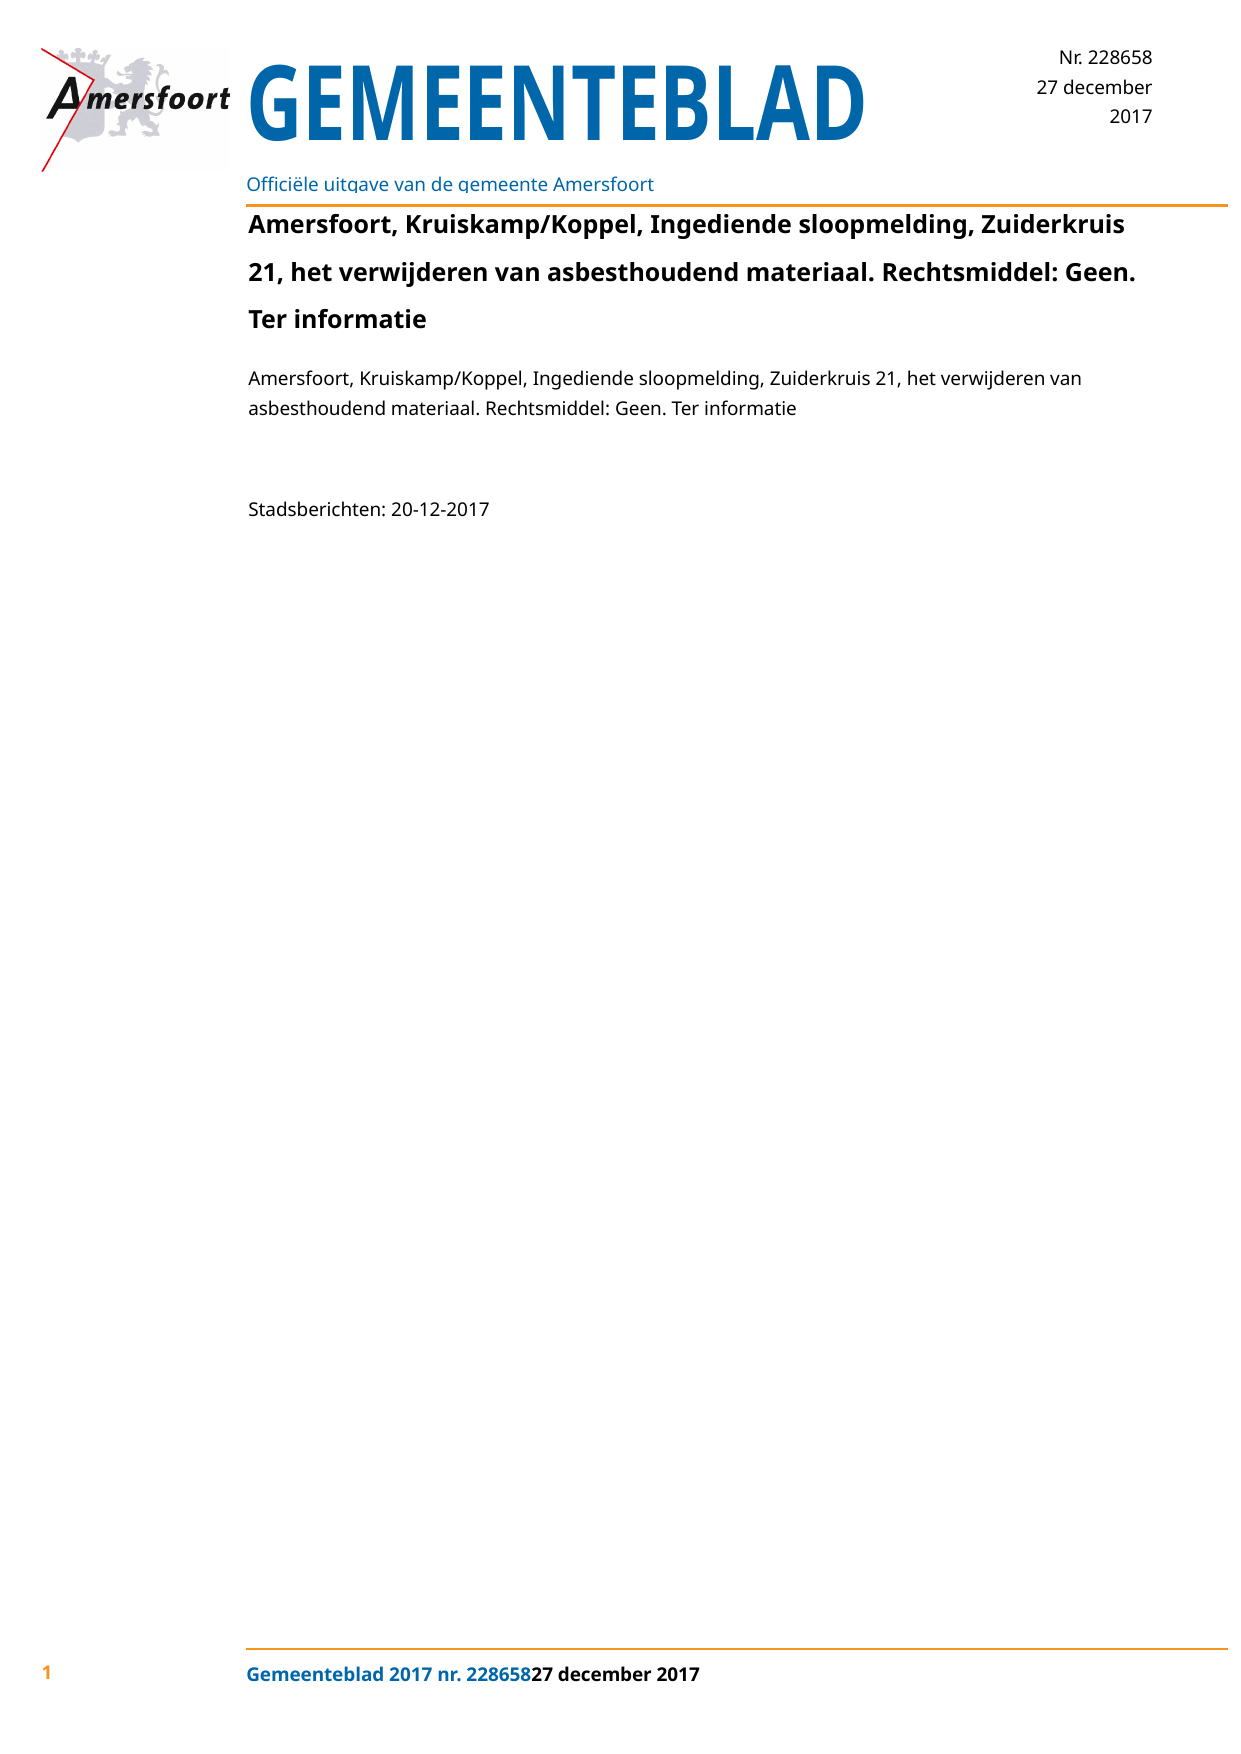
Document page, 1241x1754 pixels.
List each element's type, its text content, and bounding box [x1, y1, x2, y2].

text Stadsberichten: 20-12-2017 [248, 496, 1152, 522]
picture [41, 47, 231, 172]
text Amersfoort, Kruiskamp/Koppel, Ingediende sloopmelding, Zuiderkruis 21, het verwijderen van asbesthoudend materiaal. Rechtsmiddel: Geen. Ter informatie [248, 366, 1152, 421]
text Amersfoort, Kruiskamp/Koppel, Ingediende sloopmelding, Zuiderkruis 21, het verwijderen van asbesthoudend materiaal. Rechtsmiddel: Geen. Ter informatie [248, 207, 1152, 336]
